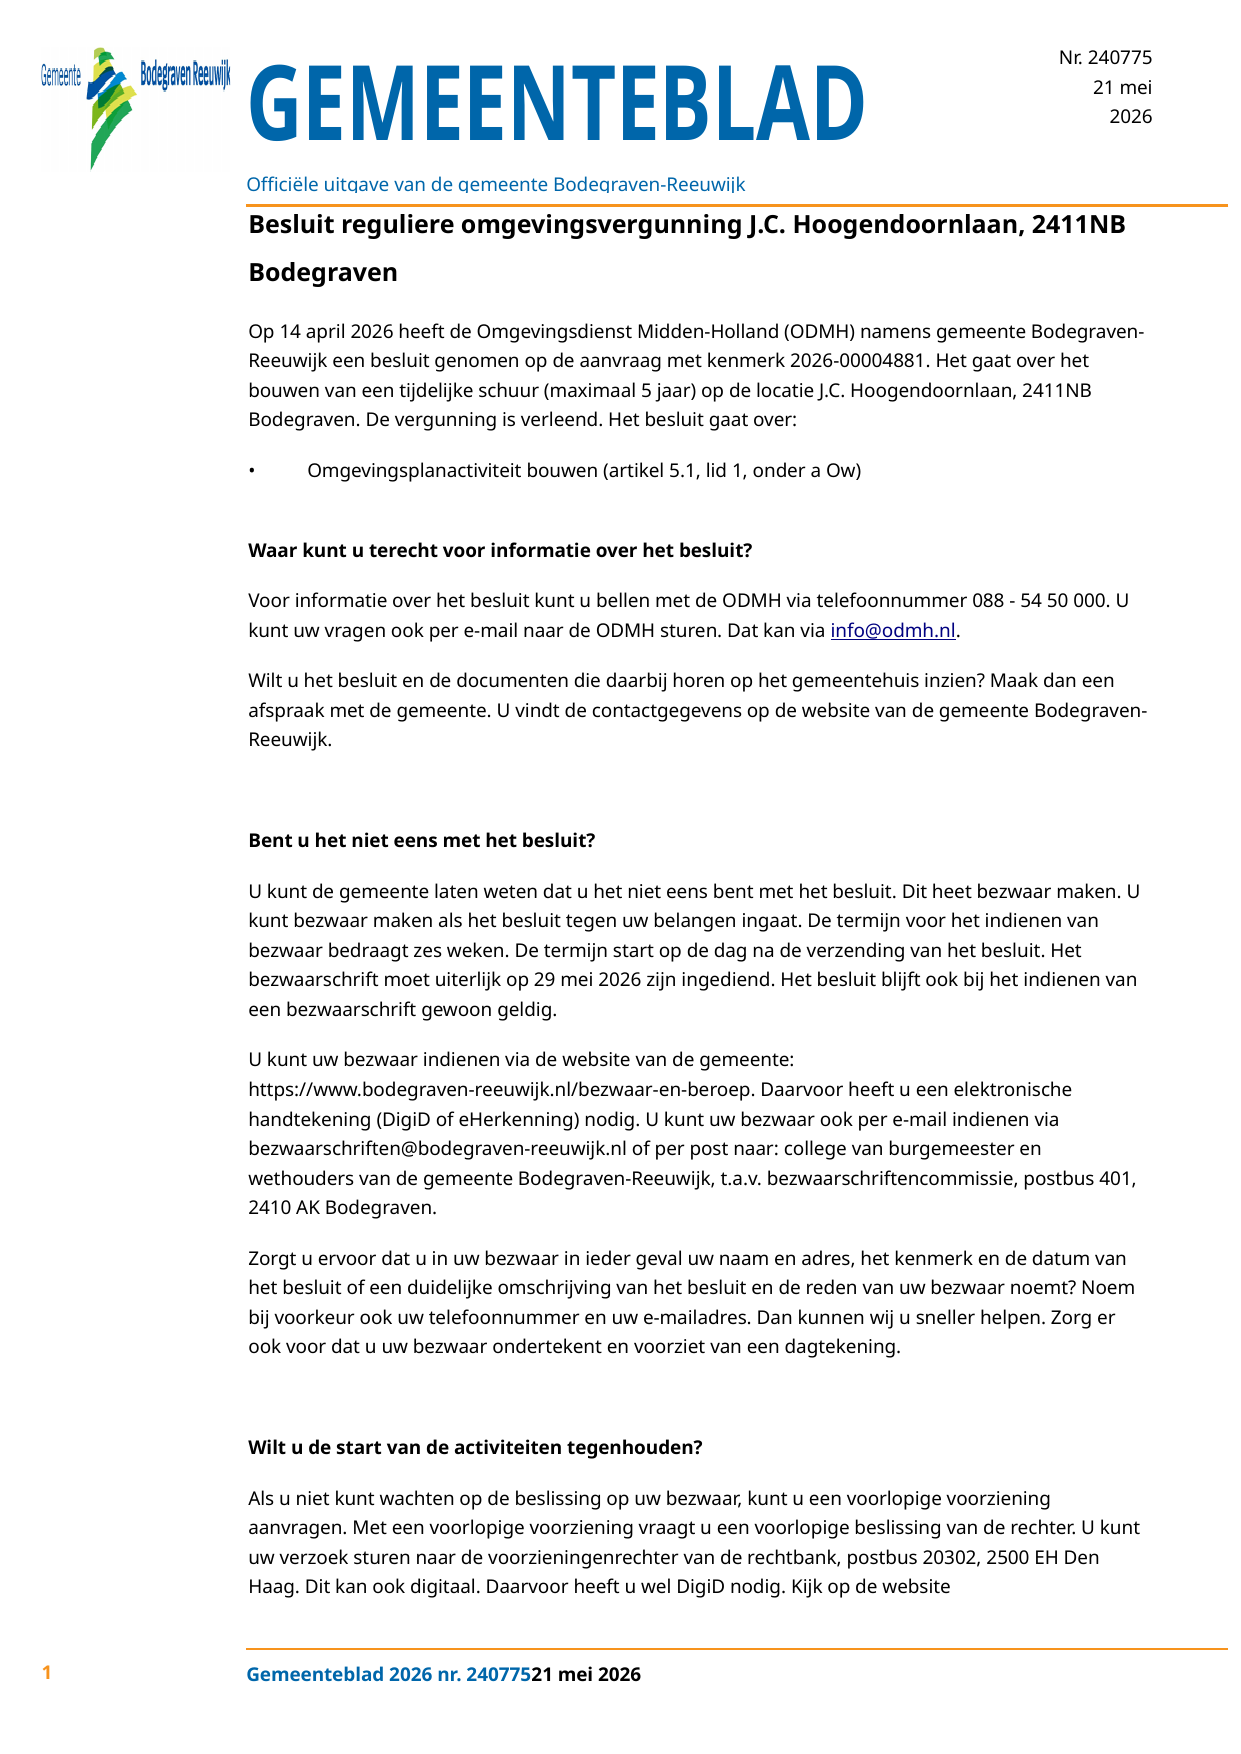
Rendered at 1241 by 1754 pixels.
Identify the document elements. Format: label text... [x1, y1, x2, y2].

text U kunt de gemeente laten weten dat u het niet eens bent met het besluit. Dit heet bezwaar maken. U kunt bezwaar maken als het besluit tegen uw belangen ingaat. De termijn voor het indienen van bezwaar bedraagt zes weken. De termijn start op de dag na de verzending van het besluit. Het bezwaarschrift moet uiterlijk op 29 mei 2026 zijn ingediend. Het besluit blijft ook bij het indienen van een bezwaarschrift gewoon geldig. [248, 878, 1152, 1022]
text Waar kunt u terecht voor informatie over het besluit? [248, 537, 1152, 563]
text Zorgt u ervoor dat u in uw bezwaar in ieder geval uw naam en adres, het kenmerk en de datum van het besluit of een duidelijke omschrijving van het besluit en de reden van uw bezwaar noemt? Noem bij voorkeur ook uw telefoonnummer en uw e-mailadres. Dan kunnen wij u sneller helpen. Zorg er ook voor dat u uw bezwaar ondertekent en voorziet van een dagtekening. [248, 1245, 1152, 1359]
text Bent u het niet eens met het besluit? [248, 827, 1152, 853]
text Als u niet kunt wachten op de beslissing op uw bezwaar, kunt u een voorlopige voorziening aanvragen. Met een voorlopige voorziening vraagt u een voorlopige beslissing van de rechter. U kunt uw verzoek sturen naar de voorzieningenrechter van de rechtbank, postbus 20302, 2500 EH Den Haag. Dit kan ook digitaal. Daarvoor heeft u wel DigiD nodig. Kijk op de website [248, 1485, 1152, 1599]
text Wilt u de start van de activiteiten tegenhouden? [248, 1434, 1152, 1460]
text Wilt u het besluit en de documenten die daarbij horen op het gemeentehuis inzien? Maak dan een afspraak met de gemeente. U vindt de contactgegevens op de website van de gemeente Bodegraven-Reeuwijk. [248, 667, 1152, 752]
list Omgevingsplanactiviteit bouwen (artikel 5.1, lid 1, onder a Ow) [248, 457, 1152, 483]
picture [41, 47, 231, 172]
text Op 14 april 2026 heeft de Omgevingsdienst Midden-Holland (ODMH) namens gemeente Bodegraven-Reeuwijk een besluit genomen op de aanvraag met kenmerk 2026-00004881. Het gaat over het bouwen van een tijdelijke schuur (maximaal 5 jaar) op de locatie J.C. Hoogendoornlaan, 2411NB Bodegraven. De vergunning is verleend. Het besluit gaat over: [248, 318, 1152, 432]
text Besluit reguliere omgevingsvergunning J.C. Hoogendoornlaan, 2411NB Bodegraven [248, 207, 1152, 288]
text U kunt uw bezwaar indienen via de website van de gemeente: https://www.bodegraven-reeuwijk.nl/bezwaar-en-beroep. Daarvoor heeft u een elektronische handtekening (DigiD of eHerkenning) nodig. U kunt uw bezwaar ook per e-mail indienen via bezwaarschriften@bodegraven-reeuwijk.nl of per post naar: college van burgemeester en wethouders van de gemeente Bodegraven-Reeuwijk, t.a.v. bezwaarschriftencommissie, postbus 401, 2410 AK Bodegraven. [248, 1047, 1152, 1220]
text Voor informatie over het besluit kunt u bellen met de ODMH via telefoonnummer 088 - 54 50 000. U kunt uw vragen ook per e-mail naar de ODMH sturen. Dat kan via info@odmh.nl. [248, 587, 1152, 643]
